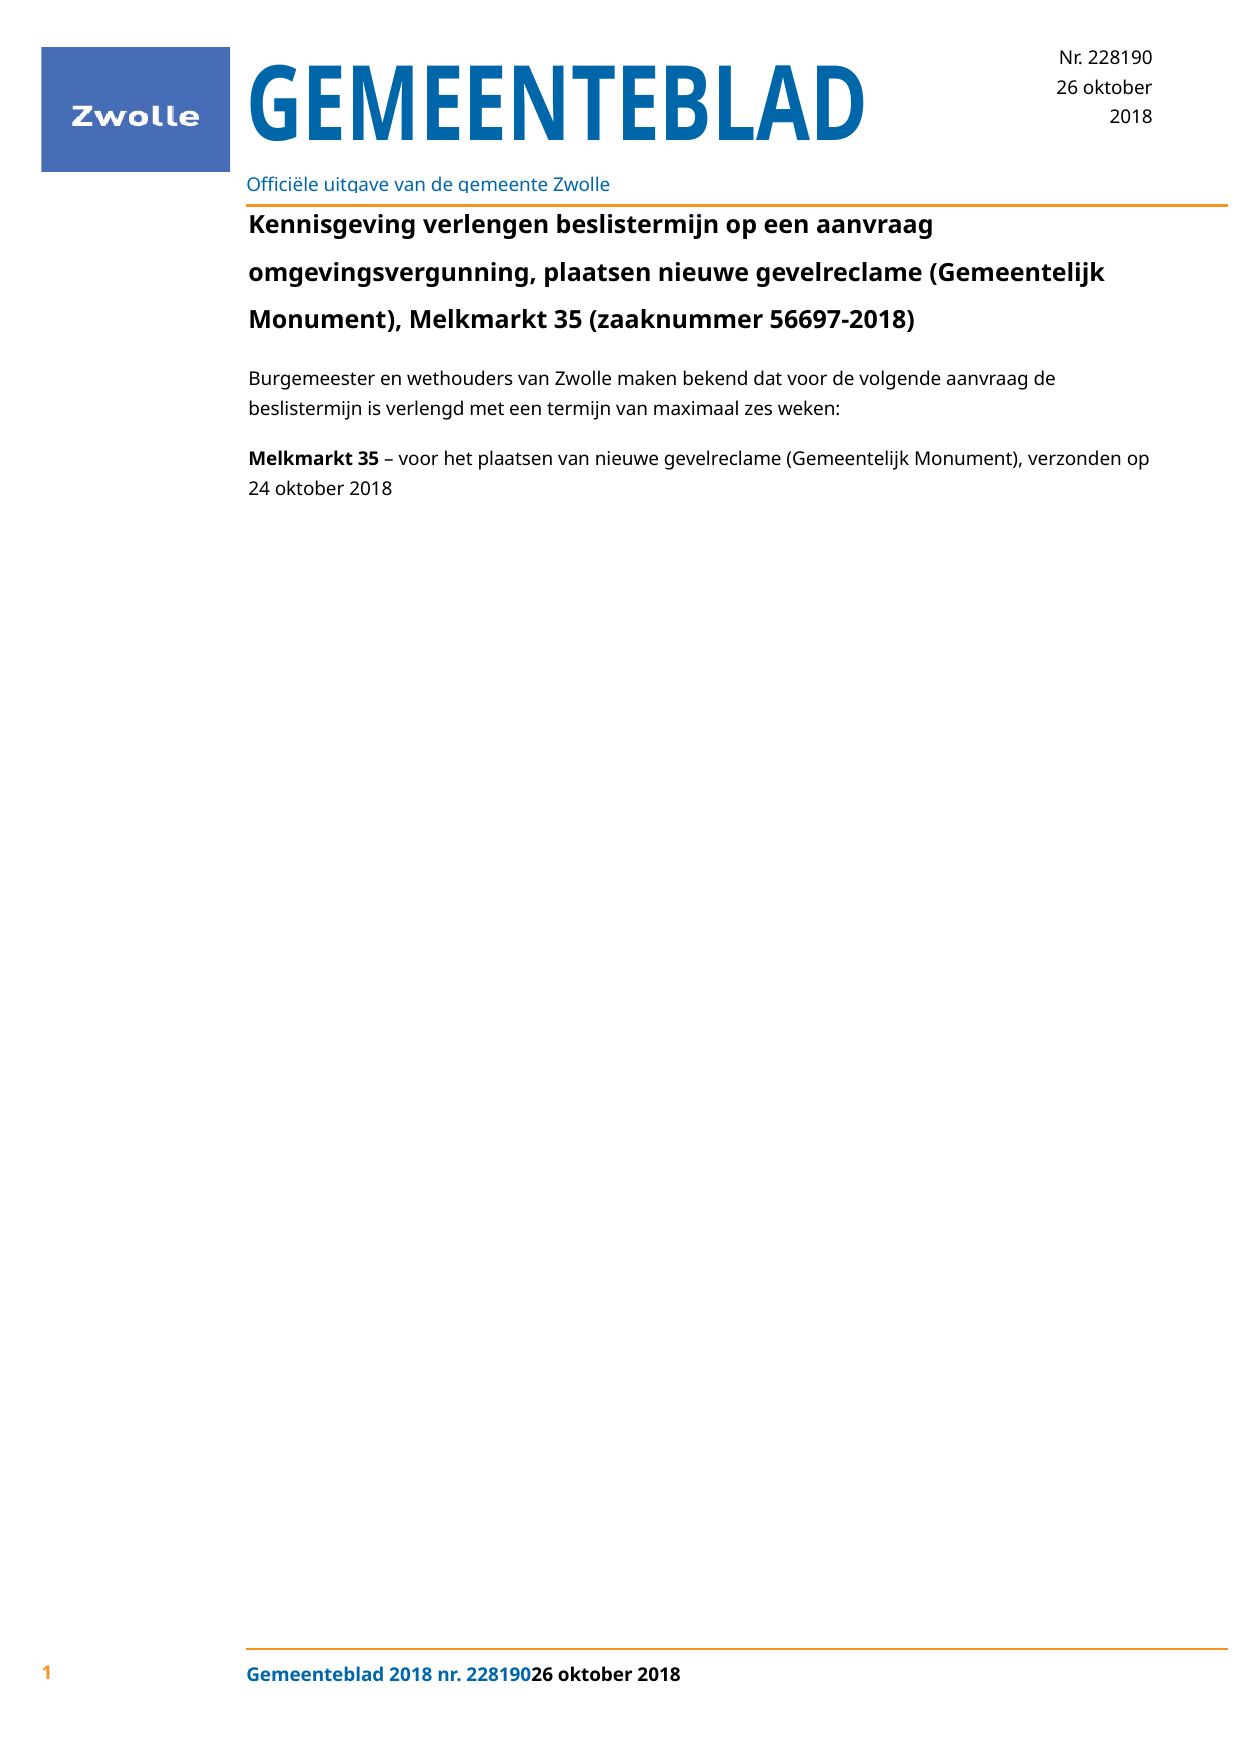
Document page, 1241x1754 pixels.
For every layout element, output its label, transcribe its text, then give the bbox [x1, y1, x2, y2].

text Burgemeester en wethouders van Zwolle maken bekend dat voor de volgende aanvraag de beslistermijn is verlengd met een termijn van maximaal zes weken: [248, 366, 1152, 421]
text Kennisgeving verlengen beslistermijn op een aanvraag omgevingsvergunning, plaatsen nieuwe gevelreclame (Gemeentelijk Monument), Melkmarkt 35 (zaaknummer 56697-2018) [248, 207, 1152, 336]
picture [41, 47, 231, 172]
text Melkmarkt 35 – voor het plaatsen van nieuwe gevelreclame (Gemeentelijk Monument), verzonden op 24 oktober 2018 [248, 446, 1152, 501]
